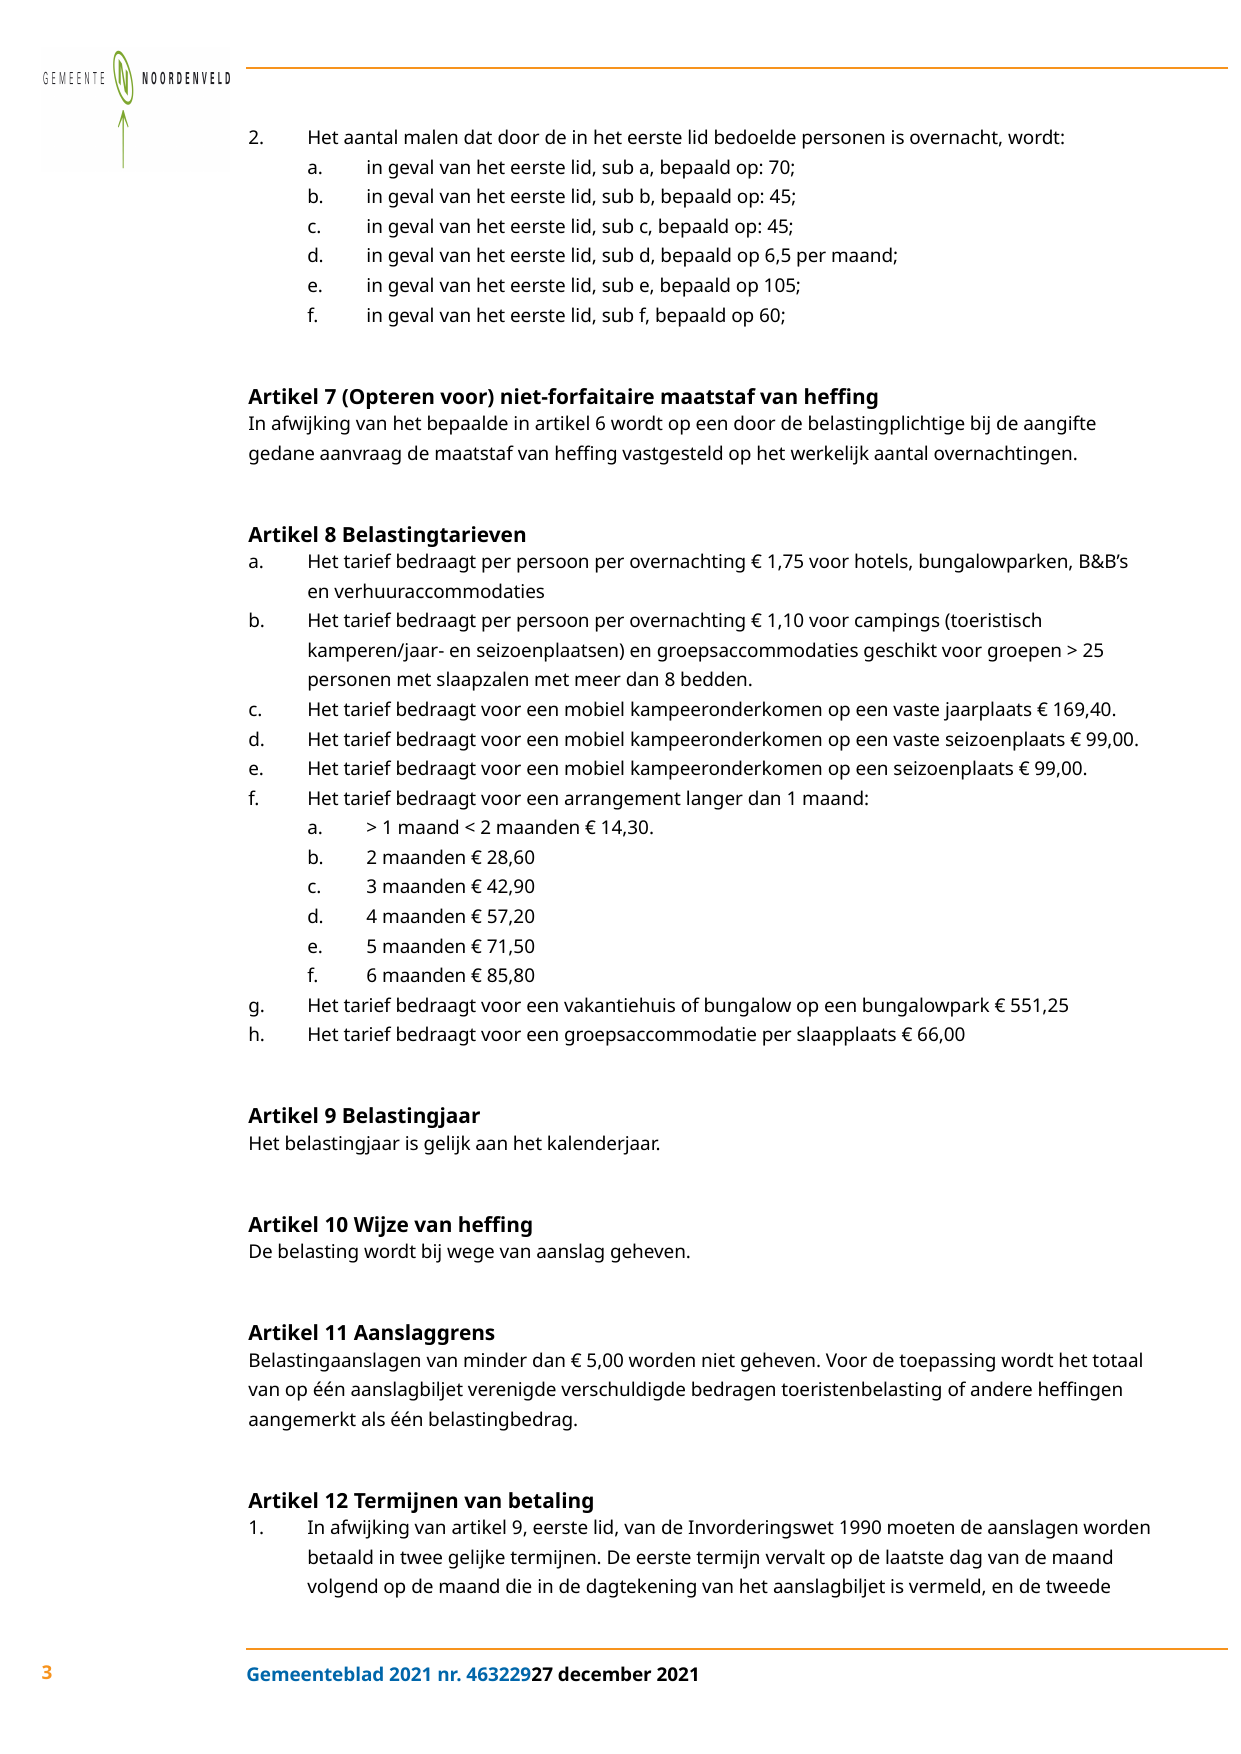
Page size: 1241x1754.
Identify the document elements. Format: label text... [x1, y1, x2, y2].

list 3 maanden € 42,90 [307, 874, 1152, 899]
list 2 maanden € 28,60 [307, 844, 1152, 870]
list Het tarief bedraagt voor een vakantiehuis of bungalow op een bungalowpark € 551,25 [248, 992, 1152, 1018]
list > 1 maand < 2 maanden € 14,30. [307, 814, 1152, 840]
list Het tarief bedraagt per persoon per overnachting € 1,10 voor campings (toeristisch kamperen/jaar- en seizoenplaatsen) en groepsaccommodaties geschikt voor groepen > 25 personen met slaapzalen met meer dan 8 bedden. [248, 607, 1152, 692]
list Het tarief bedraagt per persoon per overnachting € 1,75 voor hotels, bungalowparken, B&B’s en verhuuraccommodaties [248, 548, 1152, 604]
list 4 maanden € 57,20 [307, 903, 1152, 929]
list Het tarief bedraagt voor een arrangement langer dan 1 maand: [248, 785, 1152, 811]
text Artikel 8 Belastingtarieven [248, 520, 1152, 548]
list Het tarief bedraagt voor een groepsaccommodatie per slaapplaats € 66,00 [248, 1022, 1152, 1047]
text Artikel 11 Aanslaggrens [248, 1318, 1152, 1347]
list In afwijking van artikel 9, eerste lid, van de Invorderingswet 1990 moeten de aanslagen worden betaald in twee gelijke termijnen. De eerste termijn vervalt op de laatste dag van de maand volgend op de maand die in de dagtekening van het aanslagbiljet is vermeld, en de tweede [248, 1514, 1152, 1599]
list in geval van het eerste lid, sub d, bepaald op 6,5 per maand; [307, 243, 1152, 268]
list Het aantal malen dat door de in het eerste lid bedoelde personen is overnacht, wordt: [248, 124, 1152, 150]
text Belastingaanslagen van minder dan € 5,00 worden niet geheven. Voor de toepassing wordt het totaal van op één aanslagbiljet verenigde verschuldigde bedragen toeristenbelasting of andere heffingen aangemerkt als één belastingbedrag. [248, 1347, 1152, 1432]
list in geval van het eerste lid, sub e, bepaald op 105; [307, 272, 1152, 298]
list Het tarief bedraagt voor een mobiel kampeeronderkomen op een vaste seizoenplaats € 99,00. [248, 726, 1152, 752]
text In afwijking van het bepaalde in artikel 6 wordt op een door de belastingplichtige bij de aangifte gedane aanvraag de maatstaf van heffing vastgesteld op het werkelijk aantal overnachtingen. [248, 410, 1152, 466]
text Artikel 10 Wijze van heffing [248, 1210, 1152, 1238]
list in geval van het eerste lid, sub f, bepaald op 60; [307, 302, 1152, 328]
text Artikel 12 Termijnen van betaling [248, 1486, 1152, 1514]
text Artikel 9 Belastingjaar [248, 1102, 1152, 1130]
text Artikel 7 (Opteren voor) niet-forfaitaire maatstaf van heffing [248, 382, 1152, 410]
list Het tarief bedraagt voor een mobiel kampeeronderkomen op een vaste jaarplaats € 169,40. [248, 696, 1152, 722]
text Het belastingjaar is gelijk aan het kalenderjaar. [248, 1130, 1152, 1156]
list in geval van het eerste lid, sub a, bepaald op: 70; [307, 154, 1152, 180]
list in geval van het eerste lid, sub c, bepaald op: 45; [307, 213, 1152, 239]
text De belasting wordt bij wege van aanslag geheven. [248, 1238, 1152, 1264]
picture [41, 47, 231, 172]
list in geval van het eerste lid, sub b, bepaald op: 45; [307, 183, 1152, 209]
list 6 maanden € 85,80 [307, 962, 1152, 988]
list Het tarief bedraagt voor een mobiel kampeeronderkomen op een seizoenplaats € 99,00. [248, 755, 1152, 781]
list 5 maanden € 71,50 [307, 933, 1152, 959]
